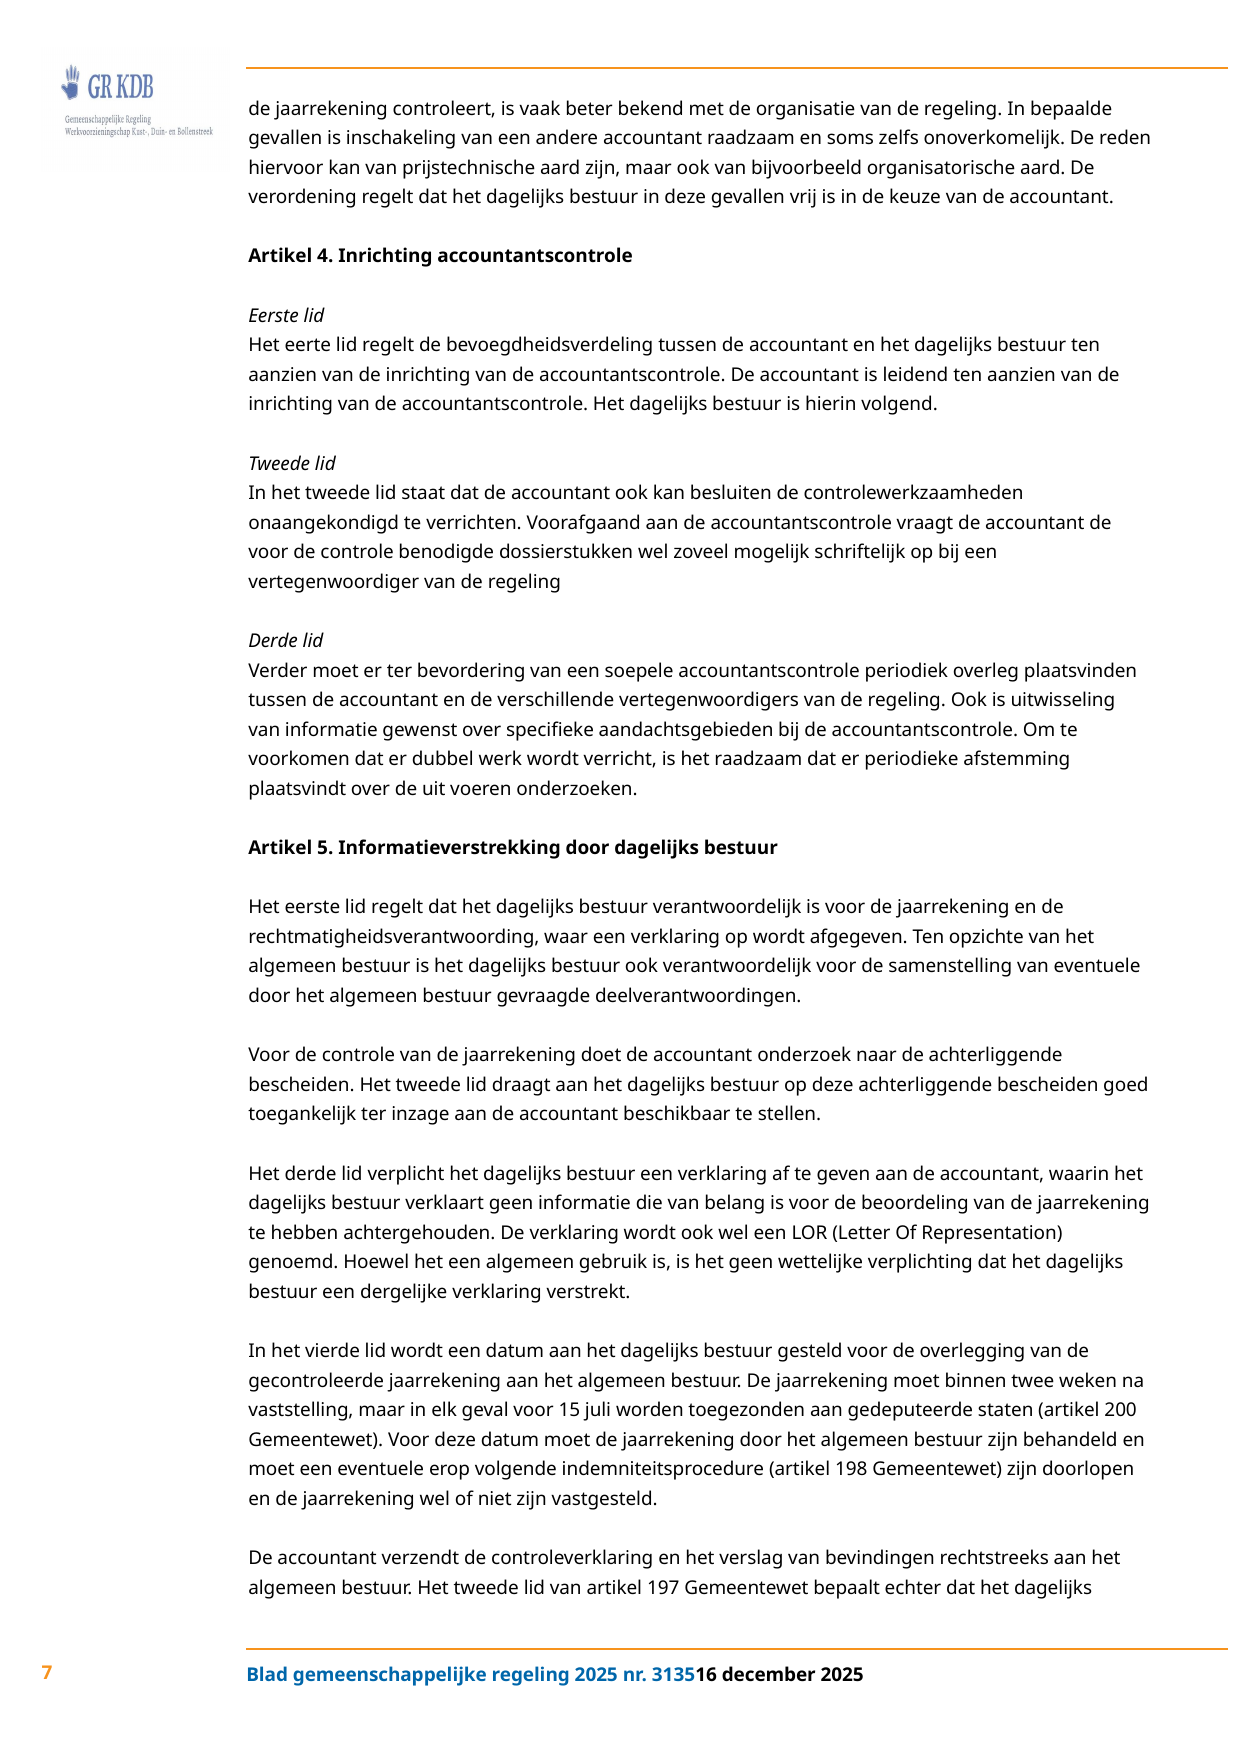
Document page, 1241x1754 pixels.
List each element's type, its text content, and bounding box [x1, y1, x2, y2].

text Eerste lid [248, 302, 1152, 328]
text Verder moet er ter bevordering van een soepele accountantscontrole periodiek overleg plaatsvinden tussen de accountant en de verschillende vertegenwoordigers van de regeling. Ook is uitwisseling van informatie gewenst over specifieke aandachtsgebieden bij de accountantscontrole. Om te voorkomen dat er dubbel werk wordt verricht, is het raadzaam dat er periodieke afstemming plaatsvindt over de uit voeren onderzoeken. [248, 657, 1152, 801]
picture [41, 47, 231, 172]
text de jaarrekening controleert, is vaak beter bekend met de organisatie van de regeling. In bepaalde gevallen is inschakeling van een andere accountant raadzaam en soms zelfs onoverkomelijk. De reden hiervoor kan van prijstechnische aard zijn, maar ook van bijvoorbeeld organisatorische aard. De verordening regelt dat het dagelijks bestuur in deze gevallen vrij is in de keuze van de accountant. [248, 95, 1152, 209]
text Artikel 4. Inrichting accountantscontrole [248, 243, 1152, 268]
text In het tweede lid staat dat de accountant ook kan besluiten de controlewerkzaamheden onaangekondigd te verrichten. Voorafgaand aan de accountantscontrole vraagt de accountant de voor de controle benodigde dossierstukken wel zoveel mogelijk schriftelijk op bij een vertegenwoordiger van de regeling [248, 479, 1152, 594]
text Het eerste lid regelt dat het dagelijks bestuur verantwoordelijk is voor de jaarrekening en de rechtmatigheidsverantwoording, waar een verklaring op wordt afgegeven. Ten opzichte van het algemeen bestuur is het dagelijks bestuur ook verantwoordelijk voor de samenstelling van eventuele door het algemeen bestuur gevraagde deelverantwoordingen. [248, 893, 1152, 1008]
text Het derde lid verplicht het dagelijks bestuur een verklaring af te geven aan de accountant, waarin het dagelijks bestuur verklaart geen informatie die van belang is voor de beoordeling van de jaarrekening te hebben achtergehouden. De verklaring wordt ook wel een LOR (Letter Of Representation) genoemd. Hoewel het een algemeen gebruik is, is het geen wettelijke verplichting dat het dagelijks bestuur een dergelijke verklaring verstrekt. [248, 1160, 1152, 1304]
text De accountant verzendt de controleverklaring en het verslag van bevindingen rechtstreeks aan het algemeen bestuur. Het tweede lid van artikel 197 Gemeentewet bepaalt echter dat het dagelijks [248, 1544, 1152, 1600]
text Derde lid [248, 627, 1152, 653]
text Voor de controle van de jaarrekening doet de accountant onderzoek naar de achterliggende bescheiden. Het tweede lid draagt aan het dagelijks bestuur op deze achterliggende bescheiden goed toegankelijk ter inzage aan de accountant beschikbaar te stellen. [248, 1041, 1152, 1126]
text Het eerte lid regelt de bevoegdheidsverdeling tussen de accountant en het dagelijks bestuur ten aanzien van de inrichting van de accountantscontrole. De accountant is leidend ten aanzien van de inrichting van de accountantscontrole. Het dagelijks bestuur is hierin volgend. [248, 331, 1152, 416]
text In het vierde lid wordt een datum aan het dagelijks bestuur gesteld voor de overlegging van de gecontroleerde jaarrekening aan het algemeen bestuur. De jaarrekening moet binnen twee weken na vaststelling, maar in elk geval voor 15 juli worden toegezonden aan gedeputeerde staten (artikel 200 Gemeentewet). Voor deze datum moet de jaarrekening door het algemeen bestuur zijn behandeld en moet een eventuele erop volgende indemniteitsprocedure (artikel 198 Gemeentewet) zijn doorlopen en de jaarrekening wel of niet zijn vastgesteld. [248, 1337, 1152, 1511]
text Artikel 5. Informatieverstrekking door dagelijks bestuur [248, 834, 1152, 860]
text Tweede lid [248, 450, 1152, 476]
